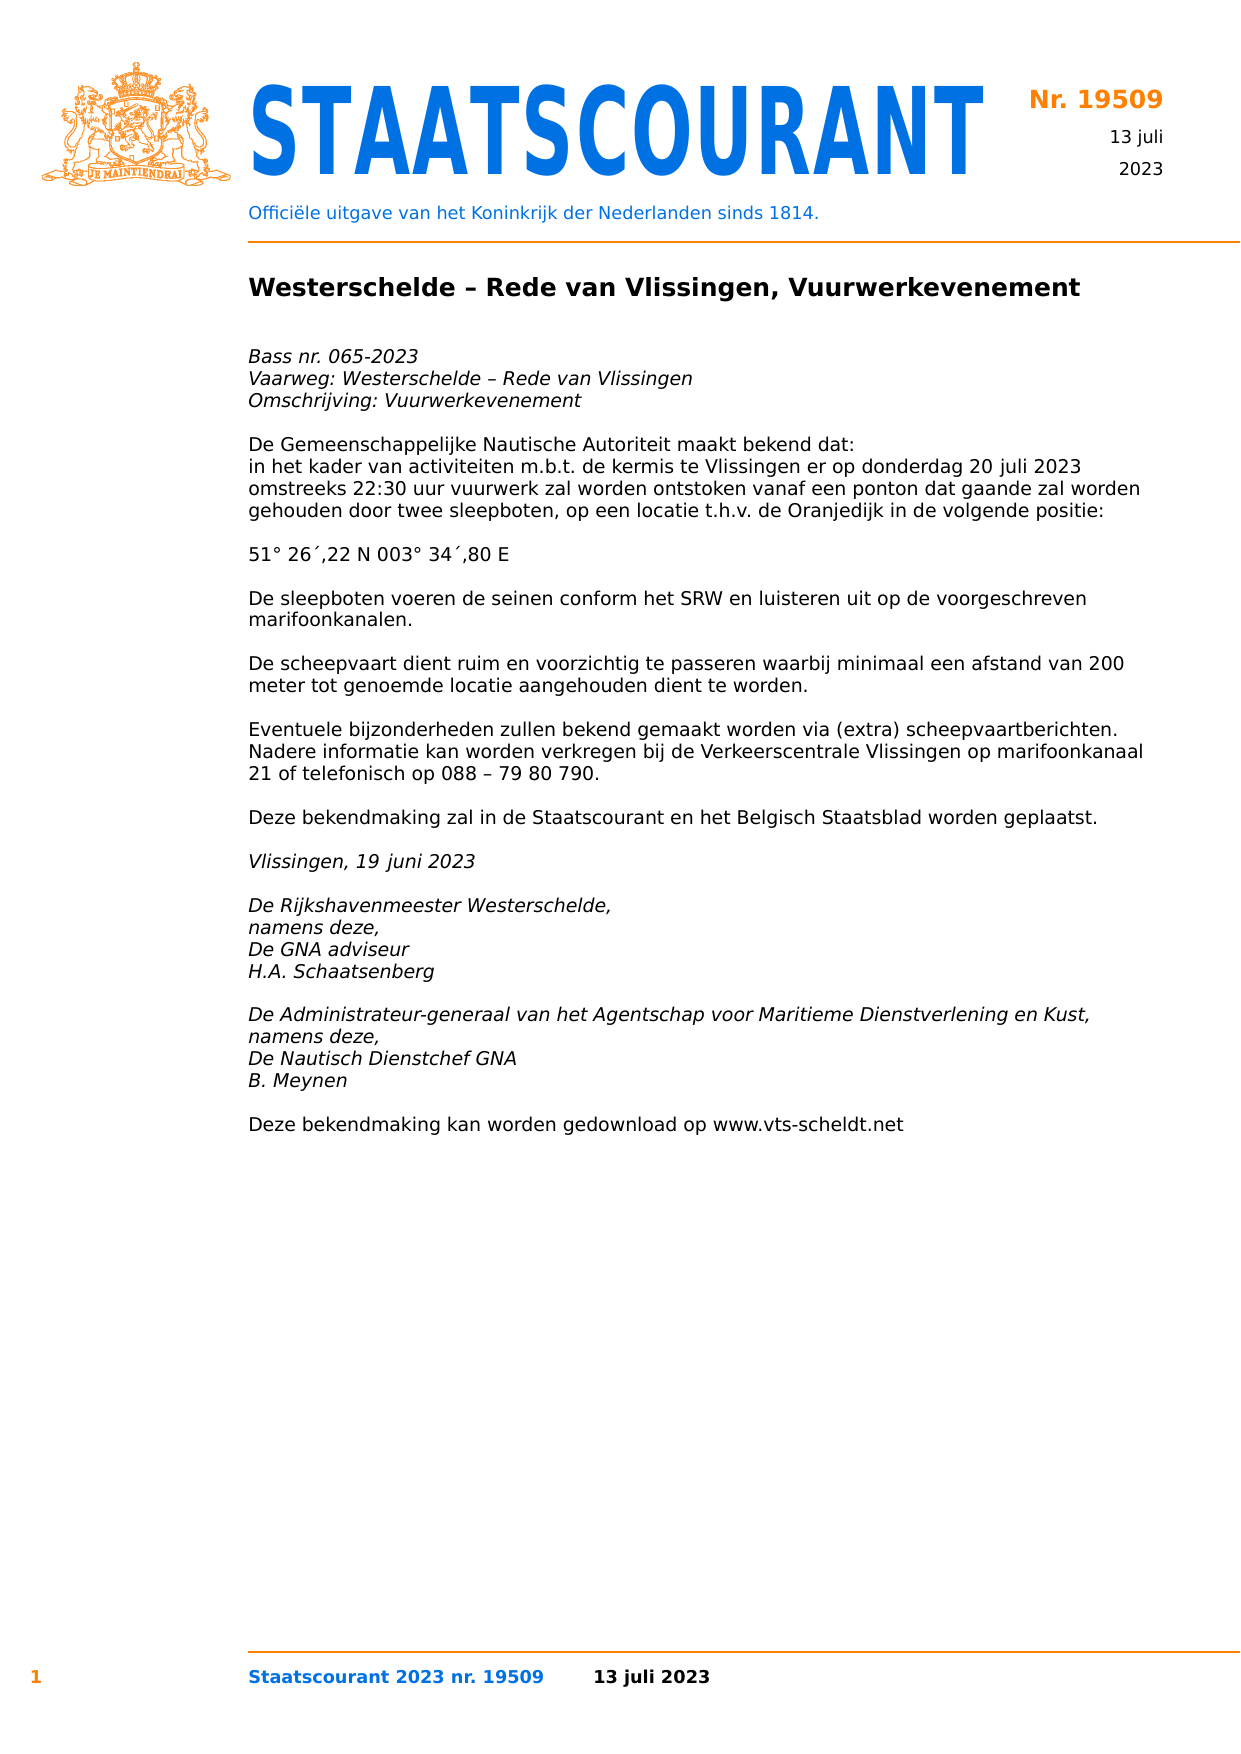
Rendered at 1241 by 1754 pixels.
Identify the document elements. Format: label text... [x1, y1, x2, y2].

text in het kader van activiteiten m.b.t. de kermis te Vlissingen er op donderdag 20 juli 2023 omstreeks 22:30 uur vuurwerk zal worden ontstoken vanaf een ponton dat gaande zal worden gehouden door twee sleepboten, op een locatie t.h.v. de Oranjedijk in de volgende positie: [248, 456, 1163, 522]
text Bass nr. 065-2023 [248, 346, 1163, 368]
text Omschrijving: Vuurwerkevenement [248, 390, 1163, 412]
text De scheepvaart dient ruim en voorzichtig te passeren waarbij minimaal een afstand van 200 meter tot genoemde locatie aangehouden dient te worden. [248, 653, 1163, 697]
text De sleepboten voeren de seinen conform het SRW en luisteren uit op de voorgeschreven marifoonkanalen. [248, 587, 1163, 631]
text Vlissingen, 19 juni 2023 [248, 851, 1163, 873]
text Nadere informatie kan worden verkregen bij de Verkeerscentrale Vlissingen op marifoonkanaal 21 of telefonisch op 088 – 79 80 790. [248, 741, 1163, 785]
table_header Nr. 19509 [998, 62, 1240, 121]
subtitle Westerschelde – Rede van Vlissingen, Vuurwerkevenement [248, 273, 1163, 302]
text De Gemeenschappelijke Nautische Autoriteit maakt bekend dat: [248, 434, 1163, 456]
text Deze bekendmaking kan worden gedownload op www.vts-scheldt.net [248, 1114, 1163, 1136]
text Eventuele bijzonderheden zullen bekend gemaakt worden via (extra) scheepvaartberichten. [248, 719, 1163, 741]
text De Administrateur-generaal van het Agentschap voor Maritieme Dienstverlening en Kust, namens deze, De Nautisch Dienstchef GNA B. Meynen [248, 1004, 1163, 1092]
table_header STAATSCOURANT [248, 62, 998, 203]
table_header [25, 62, 248, 241]
table_cell 2023 [998, 153, 1240, 203]
table_cell Officiële uitgave van het Koninkrijk der Nederlanden sinds 1814. [248, 203, 1240, 241]
picture [41, 62, 231, 186]
text 51° 26´,22 N 003° 34´,80 E [248, 543, 1163, 566]
text Vaarweg: Westerschelde – Rede van Vlissingen [248, 368, 1163, 390]
text De Rijkshavenmeester Westerschelde, namens deze, De GNA adviseur H.A. Schaatsenberg [248, 894, 1163, 982]
table_cell 13 juli [998, 121, 1240, 153]
text Deze bekendmaking zal in de Staatscourant en het Belgisch Staatsblad worden geplaatst. [248, 807, 1163, 829]
